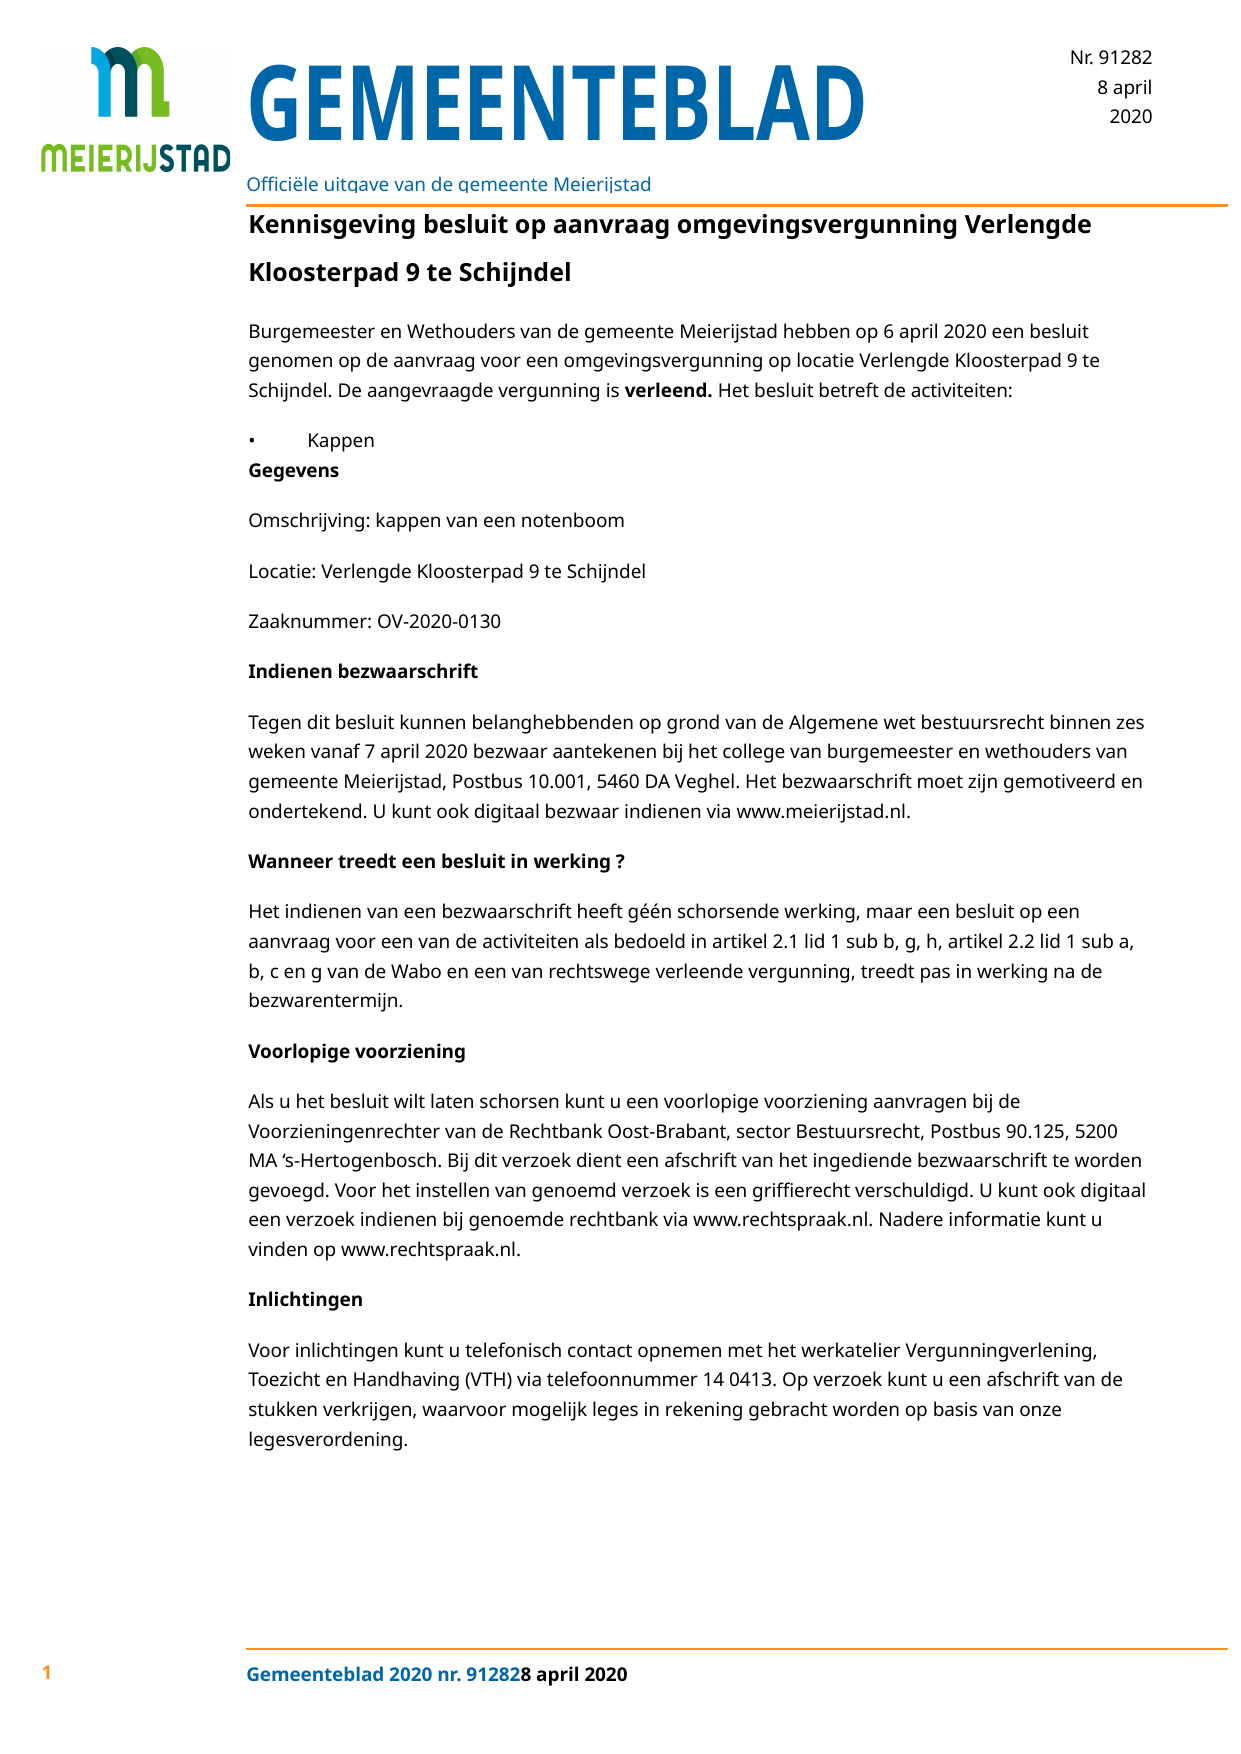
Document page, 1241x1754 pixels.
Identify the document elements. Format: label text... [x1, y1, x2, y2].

text Omschrijving: kappen van een notenboom [248, 507, 1152, 533]
text Tegen dit besluit kunnen belanghebbenden op grond van de Algemene wet bestuursrecht binnen zes weken vanaf 7 april 2020 bezwaar aantekenen bij het college van burgemeester en wethouders van gemeente Meierijstad, Postbus 10.001, 5460 DA Veghel. Het bezwaarschrift moet zijn gemotiveerd en ondertekend. U kunt ook digitaal bezwaar indienen via www.meierijstad.nl. [248, 709, 1152, 824]
picture [41, 47, 231, 172]
text Voor inlichtingen kunt u telefonisch contact opnemen met het werkatelier Vergunningverlening, Toezicht en Handhaving (VTH) via telefoonnummer 14 0413. Op verzoek kunt u een afschrift van de stukken verkrijgen, waarvoor mogelijk leges in rekening gebracht worden op basis van onze legesverordening. [248, 1337, 1152, 1452]
text Burgemeester en Wethouders van de gemeente Meierijstad hebben op 6 april 2020 een besluit genomen op de aanvraag voor een omgevingsvergunning op locatie Verlengde Kloosterpad 9 te Schijndel. De aangevraagde vergunning is verleend. Het besluit betreft de activiteiten: [248, 318, 1152, 403]
text Gegevens [248, 457, 1152, 483]
list Kappen [248, 427, 1152, 453]
text Wanneer treedt een besluit in werking ? [248, 848, 1152, 874]
text Voorlopige voorziening [248, 1038, 1152, 1064]
text Als u het besluit wilt laten schorsen kunt u een voorlopige voorziening aanvragen bij de Voorzieningenrechter van de Rechtbank Oost-Brabant, sector Bestuursrecht, Postbus 90.125, 5200 MA ‘s-Hertogenbosch. Bij dit verzoek dient een afschrift van het ingediende bezwaarschrift te worden gevoegd. Voor het instellen van genoemd verzoek is een griffierecht verschuldigd. U kunt ook digitaal een verzoek indienen bij genoemde rechtbank via www.rechtspraak.nl. Nadere informatie kunt u vinden op www.rechtspraak.nl. [248, 1088, 1152, 1262]
text Het indienen van een bezwaarschrift heeft géén schorsende werking, maar een besluit op een aanvraag voor een van de activiteiten als bedoeld in artikel 2.1 lid 1 sub b, g, h, artikel 2.2 lid 1 sub a, b, c en g van de Wabo en een van rechtswege verleende vergunning, treedt pas in werking na de bezwarentermijn. [248, 899, 1152, 1013]
text Inlichtingen [248, 1287, 1152, 1312]
text Zaaknummer: OV-2020-0130 [248, 608, 1152, 634]
text Indienen bezwaarschrift [248, 659, 1152, 684]
text Kennisgeving besluit op aanvraag omgevingsvergunning Verlengde Kloosterpad 9 te Schijndel [248, 207, 1152, 288]
text Locatie: Verlengde Kloosterpad 9 te Schijndel [248, 558, 1152, 584]
